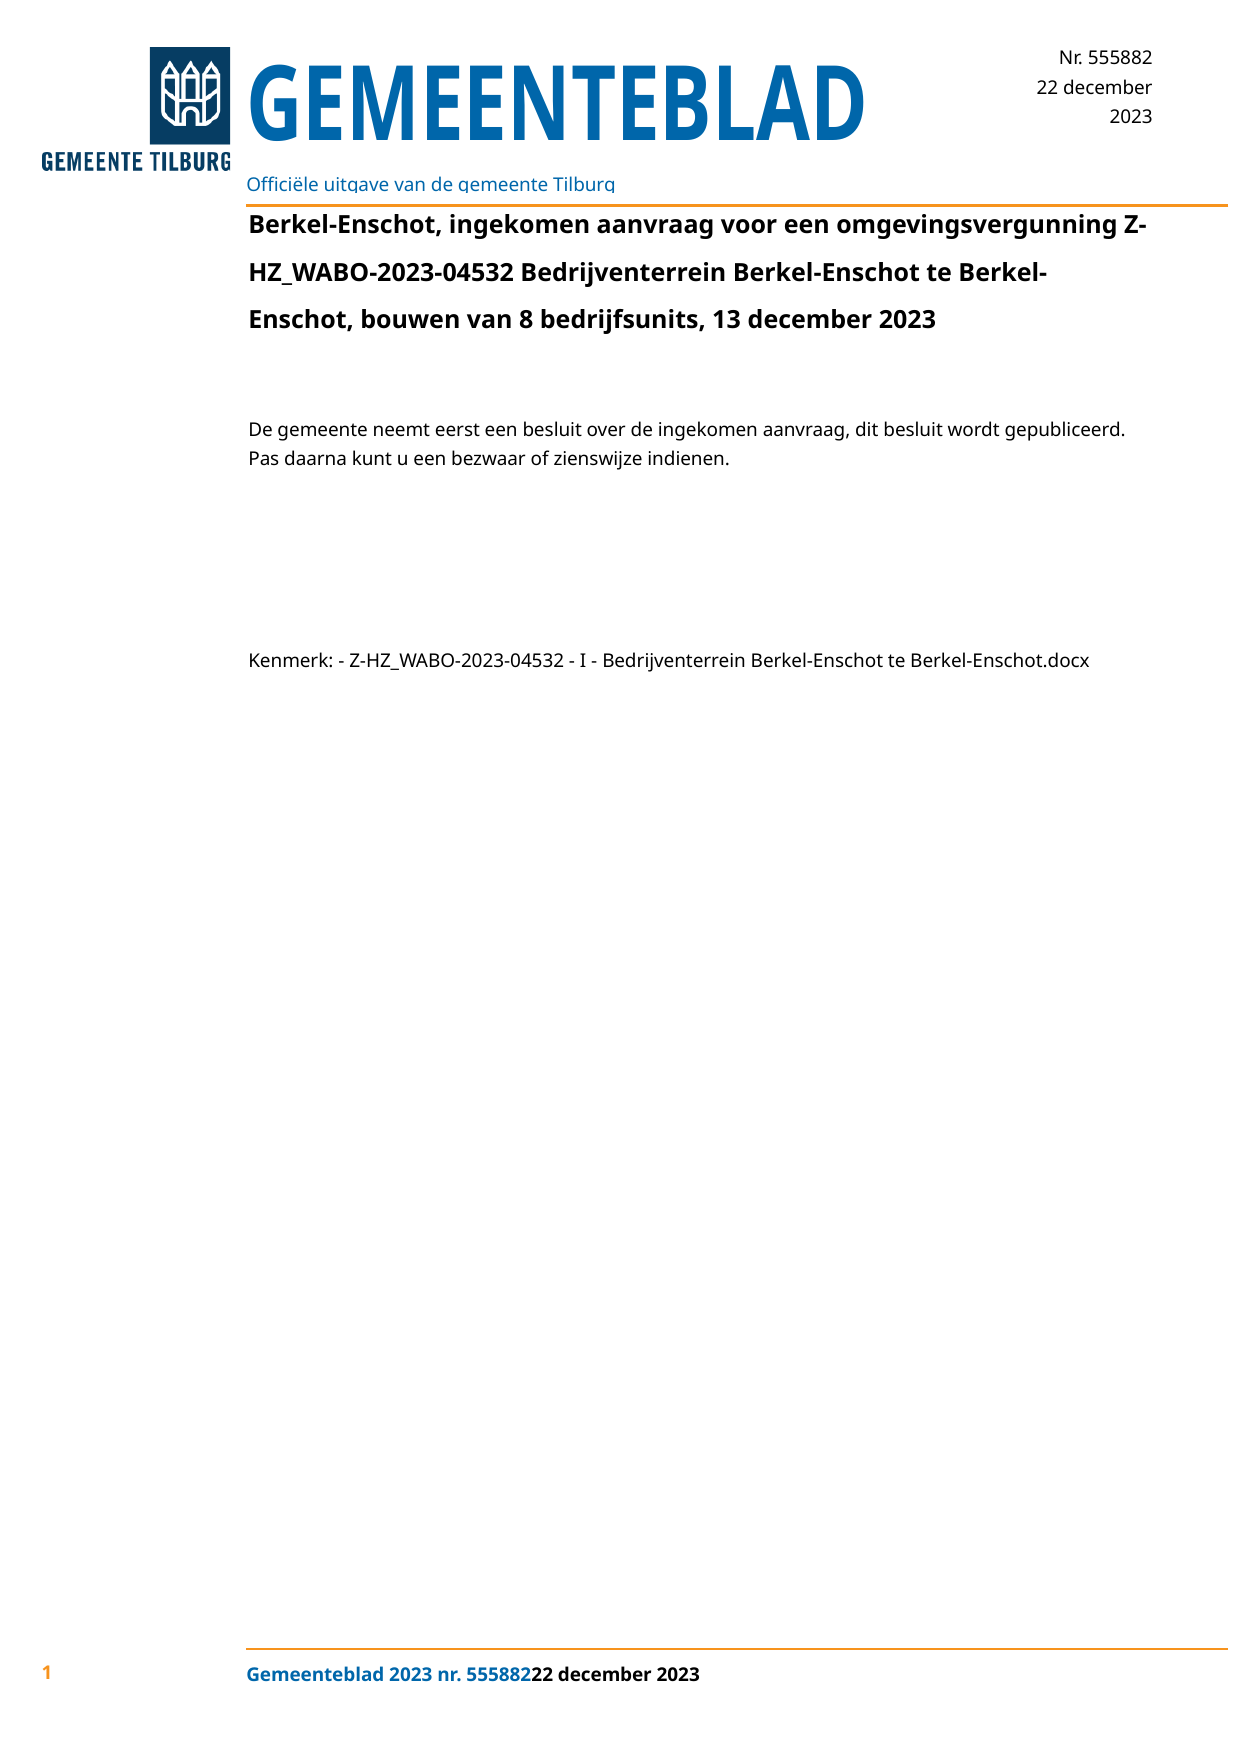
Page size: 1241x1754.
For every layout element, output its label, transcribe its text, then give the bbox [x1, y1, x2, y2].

text Kenmerk: - Z-HZ_WABO-2023-04532 - I - Bedrijventerrein Berkel-Enschot te Berkel-Enschot.docx [248, 647, 1152, 673]
text De gemeente neemt eerst een besluit over de ingekomen aanvraag, dit besluit wordt gepubliceerd. Pas daarna kunt u een bezwaar of zienswijze indienen. [248, 416, 1152, 471]
text Berkel-Enschot, ingekomen aanvraag voor een omgevingsvergunning Z-HZ_WABO-2023-04532 Bedrijventerrein Berkel-Enschot te Berkel-Enschot, bouwen van 8 bedrijfsunits, 13 december 2023 [248, 207, 1152, 336]
picture [41, 47, 231, 172]
